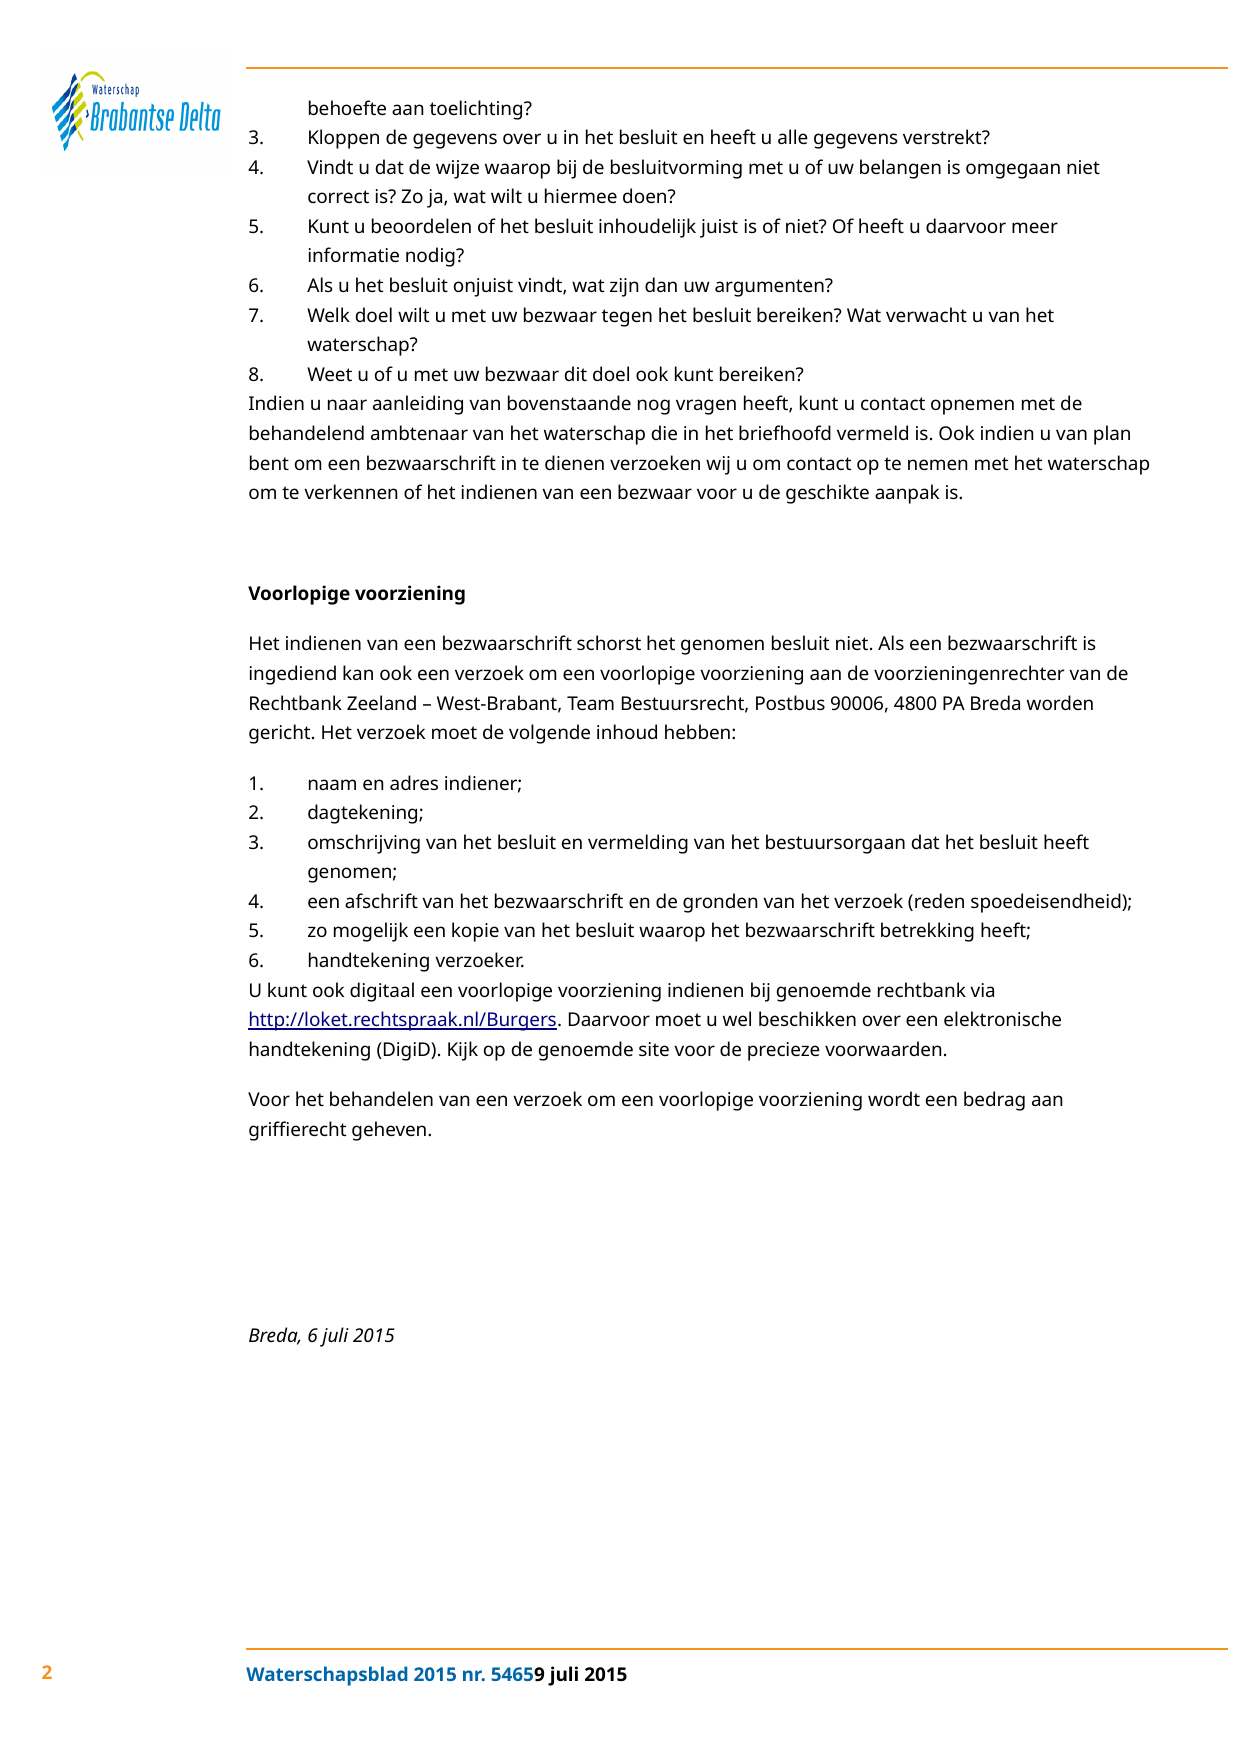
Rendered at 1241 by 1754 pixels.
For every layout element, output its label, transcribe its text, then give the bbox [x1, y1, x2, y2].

list Vindt u dat de wijze waarop bij de besluitvorming met u of uw belangen is omgegaan niet correct is? Zo ja, wat wilt u hiermee doen? [248, 154, 1152, 209]
list omschrijving van het besluit en vermelding van het bestuursorgaan dat het besluit heeft genomen; [248, 829, 1152, 884]
list zo mogelijk een kopie van het besluit waarop het bezwaarschrift betrekking heeft; [248, 918, 1152, 943]
list Weet u of u met uw bezwaar dit doel ook kunt bereiken? [248, 361, 1152, 387]
list een afschrift van het bezwaarschrift en de gronden van het verzoek (reden spoedeisendheid); [248, 888, 1152, 914]
list dagtekening; [248, 799, 1152, 825]
text Het indienen van een bezwaarschrift schorst het genomen besluit niet. Als een bezwaarschrift is ingediend kan ook een verzoek om een voorlopige voorziening aan de voorzieningenrechter van de Rechtbank Zeeland – West-Brabant, Team Bestuursrecht, Postbus 90006, 4800 PA Breda worden gericht. Het verzoek moet de volgende inhoud hebben: [248, 631, 1152, 745]
text Voorlopige voorziening [248, 580, 1152, 606]
list naam en adres indiener; [248, 770, 1152, 796]
text Indien u naar aanleiding van bovenstaande nog vragen heeft, kunt u contact opnemen met de behandelend ambtenaar van het waterschap die in het briefhoofd vermeld is. Ook indien u van plan bent om een bezwaarschrift in te dienen verzoeken wij u om contact op te nemen met het waterschap om te verkennen of het indienen van een bezwaar voor u de geschikte aanpak is. [248, 391, 1152, 505]
list behoefte aan toelichting? [248, 95, 1152, 121]
text U kunt ook digitaal een voorlopige voorziening indienen bij genoemde rechtbank via http://loket.rechtspraak.nl/Burgers. Daarvoor moet u wel beschikken over een elektronische handtekening (DigiD). Kijk op de genoemde site voor de precieze voorwaarden. [248, 977, 1152, 1062]
list Welk doel wilt u met uw bezwaar tegen het besluit bereiken? Wat verwacht u van het waterschap? [248, 302, 1152, 357]
list Kloppen de gegevens over u in het besluit en heeft u alle gegevens verstrekt? [248, 124, 1152, 150]
text Breda, 6 juli 2015 [248, 1323, 1152, 1348]
list Als u het besluit onjuist vindt, wat zijn dan uw argumenten? [248, 272, 1152, 298]
list Kunt u beoordelen of het besluit inhoudelijk juist is of niet? Of heeft u daarvoor meer informatie nodig? [248, 213, 1152, 268]
text Voor het behandelen van een verzoek om een voorlopige voorziening wordt een bedrag aan griffierecht geheven. [248, 1086, 1152, 1142]
picture [41, 47, 231, 172]
list handtekening verzoeker. [248, 947, 1152, 973]
